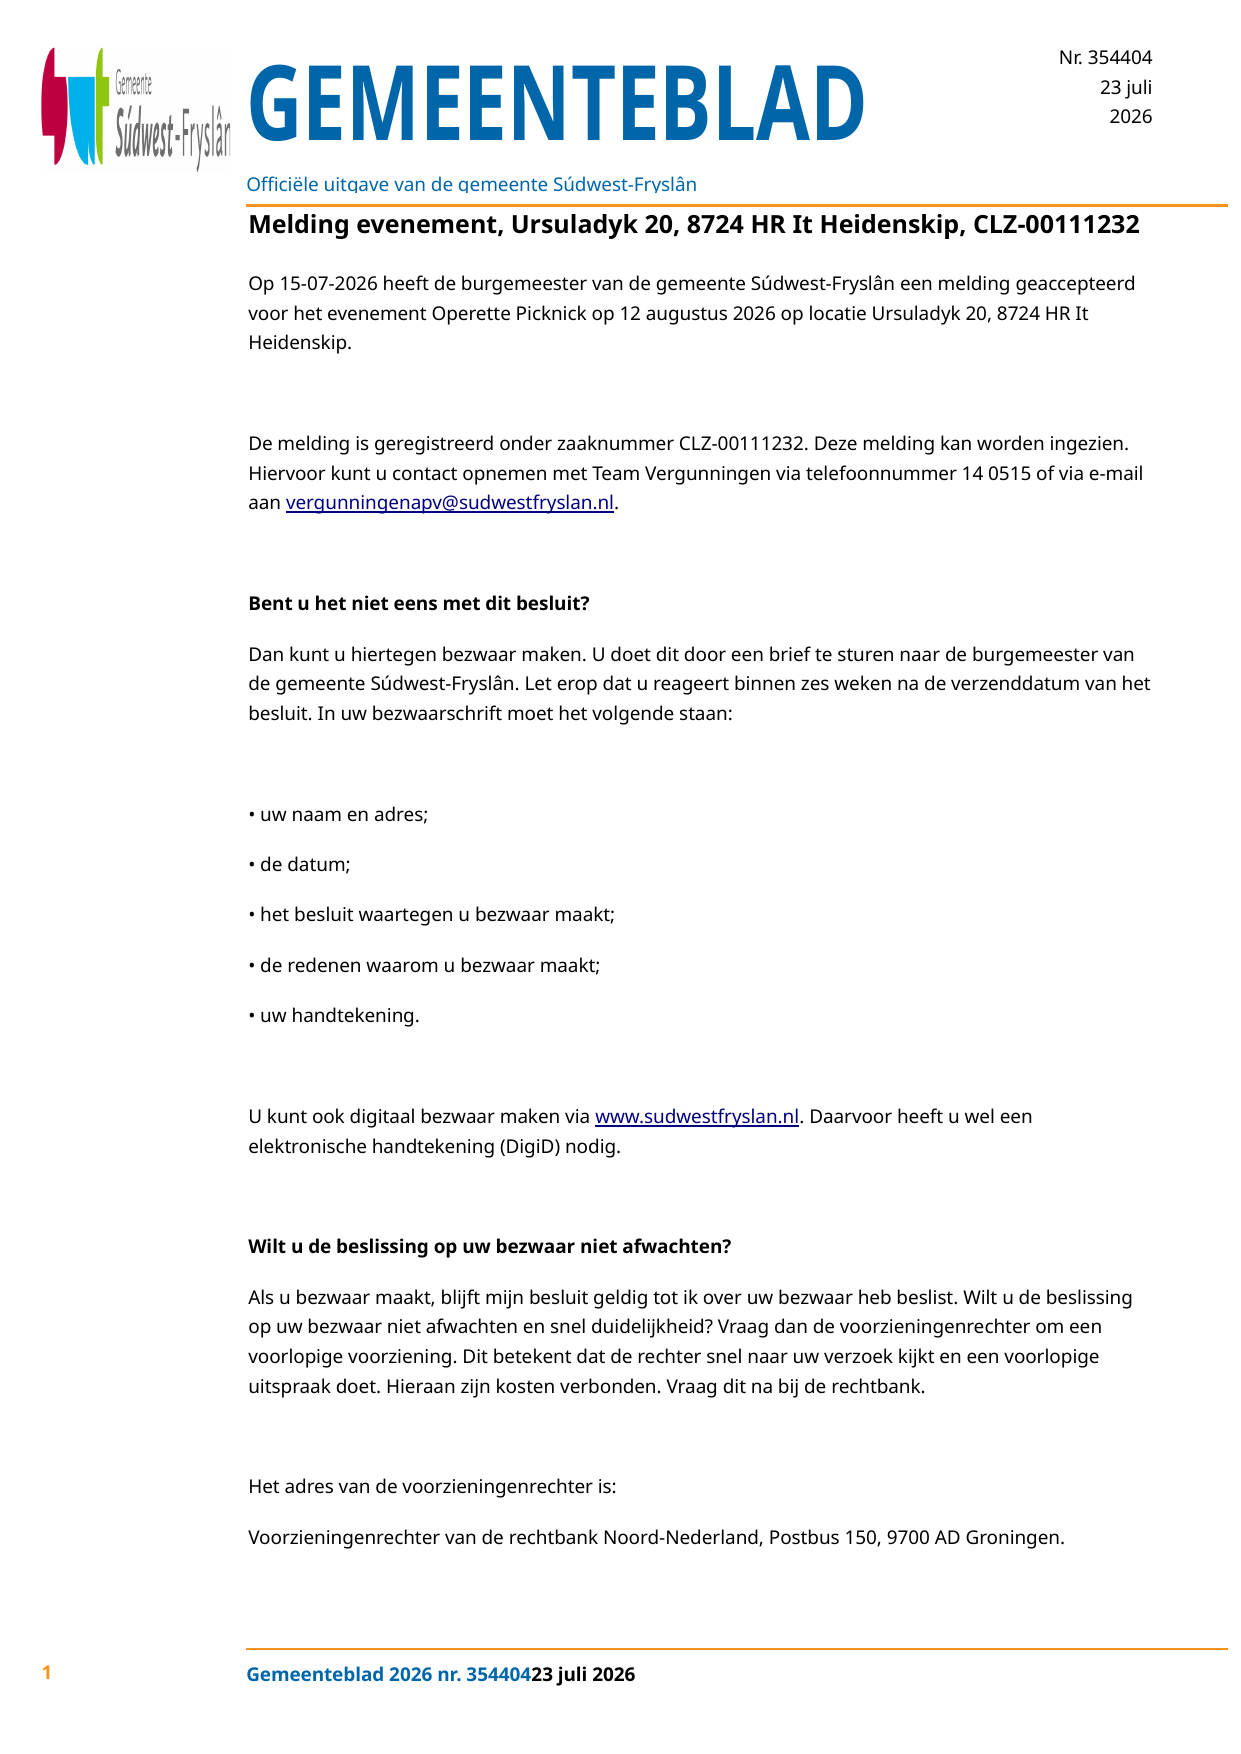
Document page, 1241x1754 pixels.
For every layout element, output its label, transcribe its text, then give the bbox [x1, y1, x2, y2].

text Melding evenement, Ursuladyk 20, 8724 HR It Heidenskip, CLZ-00111232 [248, 207, 1152, 241]
text • de redenen waarom u bezwaar maakt; [248, 952, 1152, 978]
text Bent u het niet eens met dit besluit? [248, 590, 1152, 616]
text Dan kunt u hiertegen bezwaar maken. U doet dit door een brief te sturen naar de burgemeester van de gemeente Súdwest-Fryslân. Let erop dat u reageert binnen zes weken na de verzenddatum van het besluit. In uw bezwaarschrift moet het volgende staan: [248, 641, 1152, 726]
text Wilt u de beslissing op uw bezwaar niet afwachten? [248, 1234, 1152, 1259]
text De melding is geregistreerd onder zaaknummer CLZ-00111232. Deze melding kan worden ingezien. Hiervoor kunt u contact opnemen met Team Vergunningen via telefoonnummer 14 0515 of via e-mail aan vergunningenapv@sudwestfryslan.nl. [248, 430, 1152, 515]
text • uw naam en adres; [248, 801, 1152, 826]
text Op 15-07-2026 heeft de burgemeester van de gemeente Súdwest-Fryslân een melding geaccepteerd voor het evenement Operette Picknick op 12 augustus 2026 op locatie Ursuladyk 20, 8724 HR It Heidenskip. [248, 270, 1152, 355]
text Voorzieningenrechter van de rechtbank Noord-Nederland, Postbus 150, 9700 AD Groningen. [248, 1524, 1152, 1550]
text U kunt ook digitaal bezwaar maken via www.sudwestfryslan.nl. Daarvoor heeft u wel een elektronische handtekening (DigiD) nodig. [248, 1103, 1152, 1158]
text Als u bezwaar maakt, blijft mijn besluit geldig tot ik over uw bezwaar heb beslist. Wilt u de beslissing op uw bezwaar niet afwachten en snel duidelijkheid? Vraag dan de voorzieningenrechter om een voorlopige voorziening. Dit betekent dat de rechter snel naar uw verzoek kijkt en een voorlopige uitspraak doet. Hieraan zijn kosten verbonden. Vraag dit na bij de rechtbank. [248, 1284, 1152, 1398]
text Het adres van de voorzieningenrechter is: [248, 1474, 1152, 1499]
text • uw handtekening. [248, 1002, 1152, 1028]
picture [41, 47, 231, 172]
text • de datum; [248, 851, 1152, 877]
text • het besluit waartegen u bezwaar maakt; [248, 902, 1152, 927]
